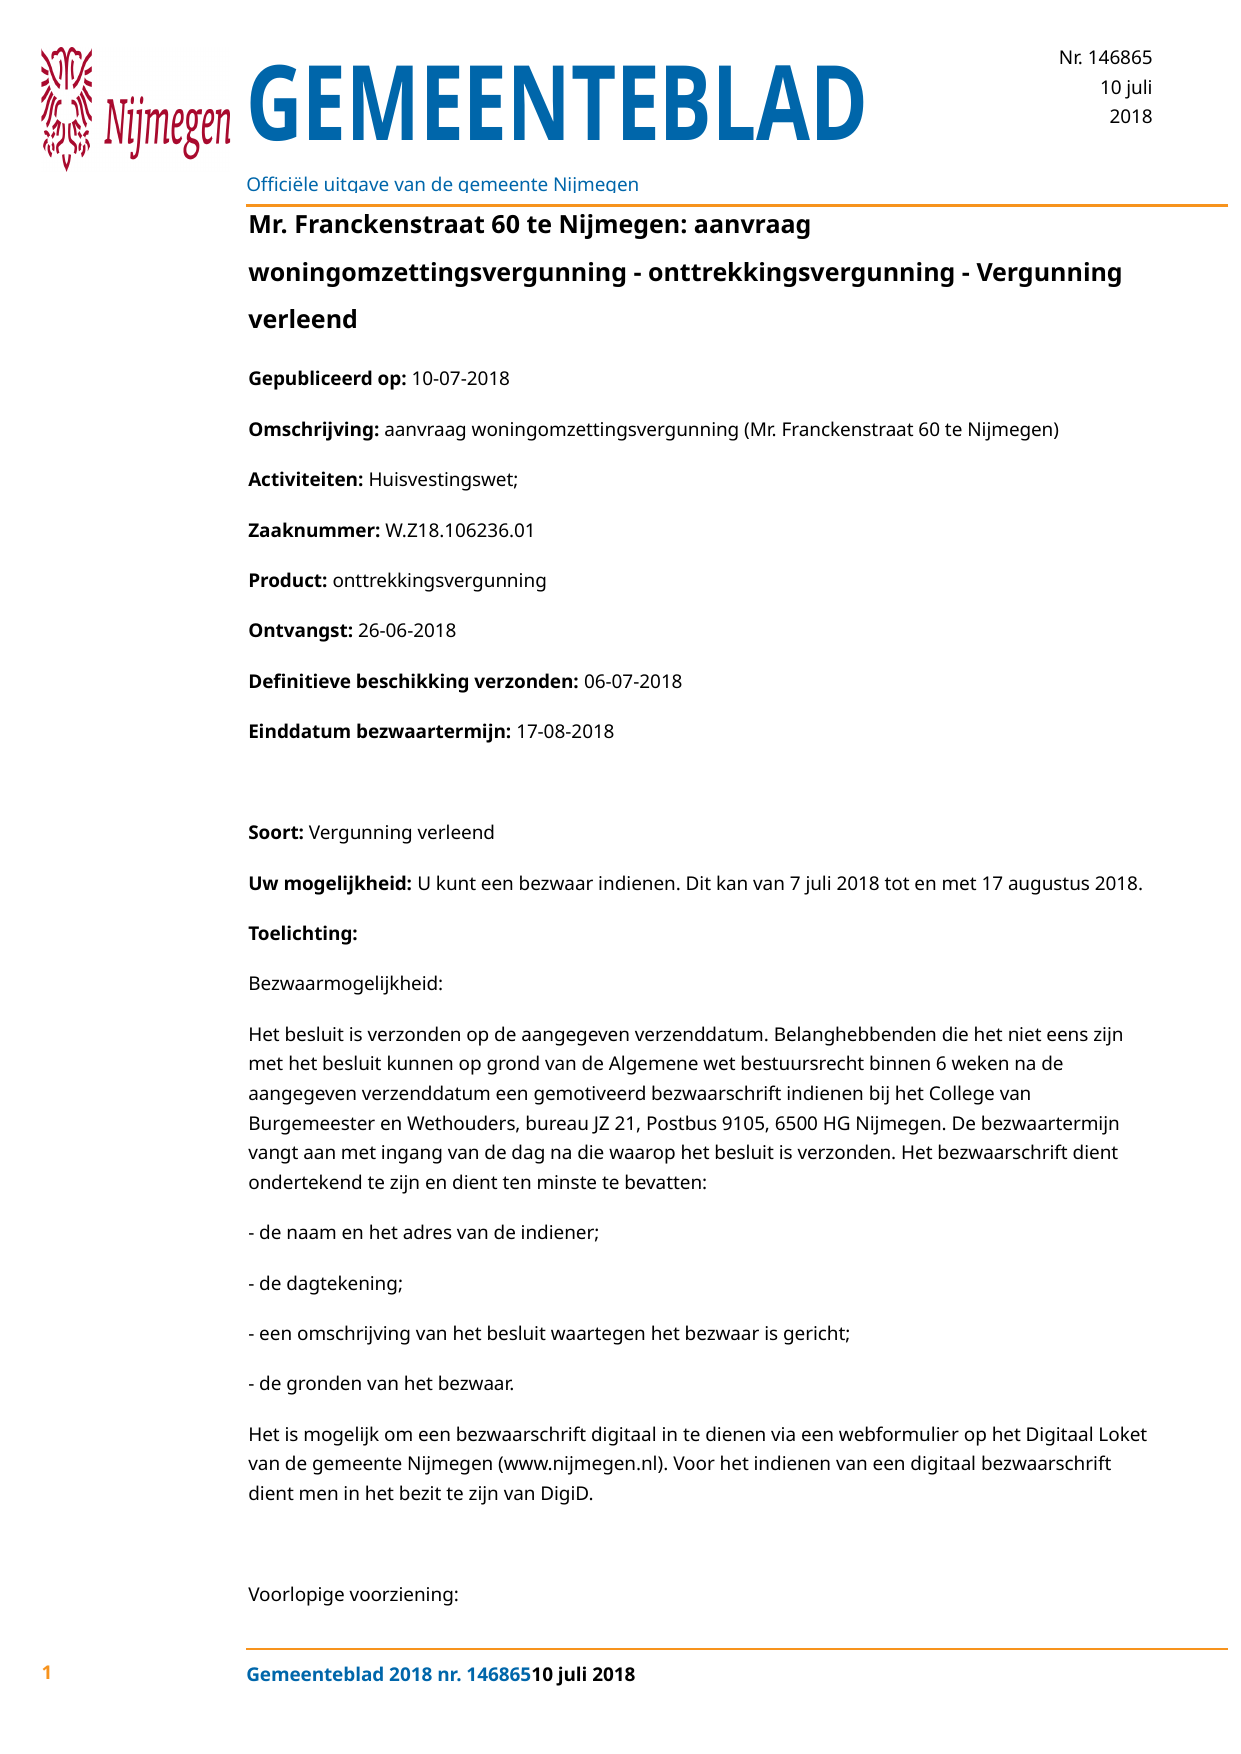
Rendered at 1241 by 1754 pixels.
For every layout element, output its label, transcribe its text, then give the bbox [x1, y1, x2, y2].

text - de gronden van het bezwaar. [248, 1371, 1152, 1396]
text Het besluit is verzonden op de aangegeven verzenddatum. Belanghebbenden die het niet eens zijn met het besluit kunnen op grond van de Algemene wet bestuursrecht binnen 6 weken na de aangegeven verzenddatum een gemotiveerd bezwaarschrift indienen bij het College van Burgemeester en Wethouders, bureau JZ 21, Postbus 9105, 6500 HG Nijmegen. De bezwaartermijn vangt aan met ingang van de dag na die waarop het besluit is verzonden. Het bezwaarschrift dient ondertekend te zijn en dient ten minste te bevatten: [248, 1021, 1152, 1194]
text - een omschrijving van het besluit waartegen het bezwaar is gericht; [248, 1320, 1152, 1346]
text Mr. Franckenstraat 60 te Nijmegen: aanvraag woningomzettingsvergunning - onttrekkingsvergunning - Vergunning verleend [248, 207, 1152, 336]
text Gepubliceerd op: 10-07-2018 [248, 366, 1152, 391]
text - de dagtekening; [248, 1270, 1152, 1295]
picture [41, 47, 231, 172]
text Toelichting: [248, 920, 1152, 946]
text Het is mogelijk om een bezwaarschrift digitaal in te dienen via een webformulier op het Digitaal Loket van de gemeente Nijmegen (www.nijmegen.nl). Voor het indienen van een digitaal bezwaarschrift dient men in het bezit te zijn van DigiD. [248, 1421, 1152, 1506]
text Einddatum bezwaartermijn: 17-08-2018 [248, 718, 1152, 744]
text Zaaknummer: W.Z18.106236.01 [248, 517, 1152, 542]
text Voorlopige voorziening: [248, 1581, 1152, 1607]
text Bezwaarmogelijkheid: [248, 971, 1152, 996]
text - de naam en het adres van de indiener; [248, 1219, 1152, 1245]
text Definitieve beschikking verzonden: 06-07-2018 [248, 668, 1152, 694]
text Soort: Vergunning verleend [248, 819, 1152, 845]
text Uw mogelijkheid: U kunt een bezwaar indienen. Dit kan van 7 juli 2018 tot en met 17 augustus 2018. [248, 870, 1152, 895]
text Product: onttrekkingsvergunning [248, 567, 1152, 593]
text Omschrijving: aanvraag woningomzettingsvergunning (Mr. Franckenstraat 60 te Nijmegen) [248, 416, 1152, 442]
text Ontvangst: 26-06-2018 [248, 618, 1152, 643]
text Activiteiten: Huisvestingswet; [248, 466, 1152, 492]
